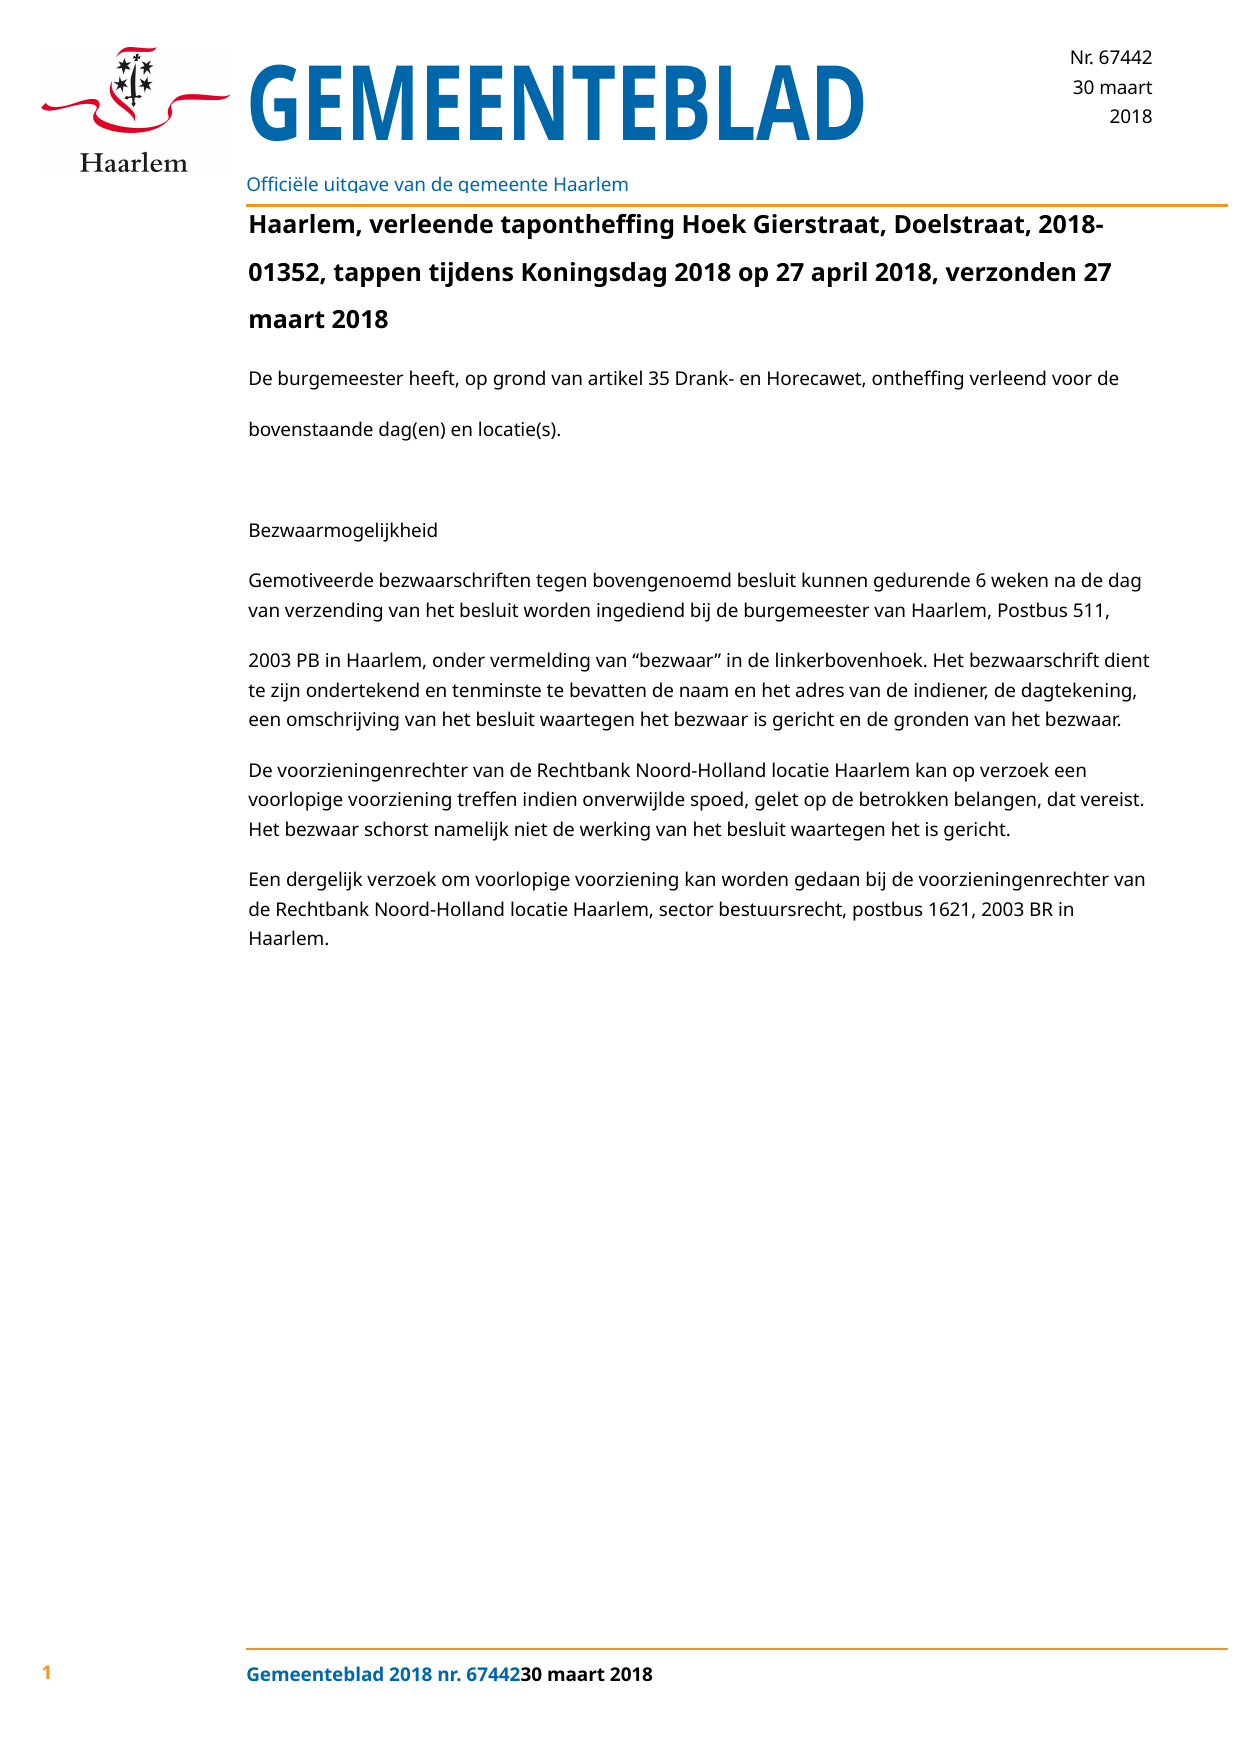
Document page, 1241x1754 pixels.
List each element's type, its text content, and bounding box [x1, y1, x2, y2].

text De voorzieningenrechter van de Rechtbank Noord-Holland locatie Haarlem kan op verzoek een voorlopige voorziening treffen indien onverwijlde spoed, gelet op de betrokken belangen, dat vereist. Het bezwaar schorst namelijk niet de werking van het besluit waartegen het is gericht. [248, 757, 1152, 842]
text De burgemeester heeft, op grond van artikel 35 Drank- en Horecawet, ontheffing verleend voor de [248, 366, 1152, 391]
picture [41, 47, 231, 172]
text bovenstaande dag(en) en locatie(s). [248, 416, 1152, 442]
text Gemotiveerde bezwaarschriften tegen bovengenoemd besluit kunnen gedurende 6 weken na de dag van verzending van het besluit worden ingediend bij de burgemeester van Haarlem, Postbus 511, [248, 567, 1152, 622]
text Een dergelijk verzoek om voorlopige voorziening kan worden gedaan bij de voorzieningenrechter van de Rechtbank Noord-Holland locatie Haarlem, sector bestuursrecht, postbus 1621, 2003 BR in Haarlem. [248, 866, 1152, 951]
text 2003 PB in Haarlem, onder vermelding van “bezwaar” in de linkerbovenhoek. Het bezwaarschrift dient te zijn ondertekend en tenminste te bevatten de naam en het adres van de indiener, de dagtekening, een omschrijving van het besluit waartegen het bezwaar is gericht en de gronden van het bezwaar. [248, 647, 1152, 732]
text Haarlem, verleende tapontheffing Hoek Gierstraat, Doelstraat, 2018-01352, tappen tijdens Koningsdag 2018 op 27 april 2018, verzonden 27 maart 2018 [248, 207, 1152, 336]
text Bezwaarmogelijkheid [248, 517, 1152, 542]
